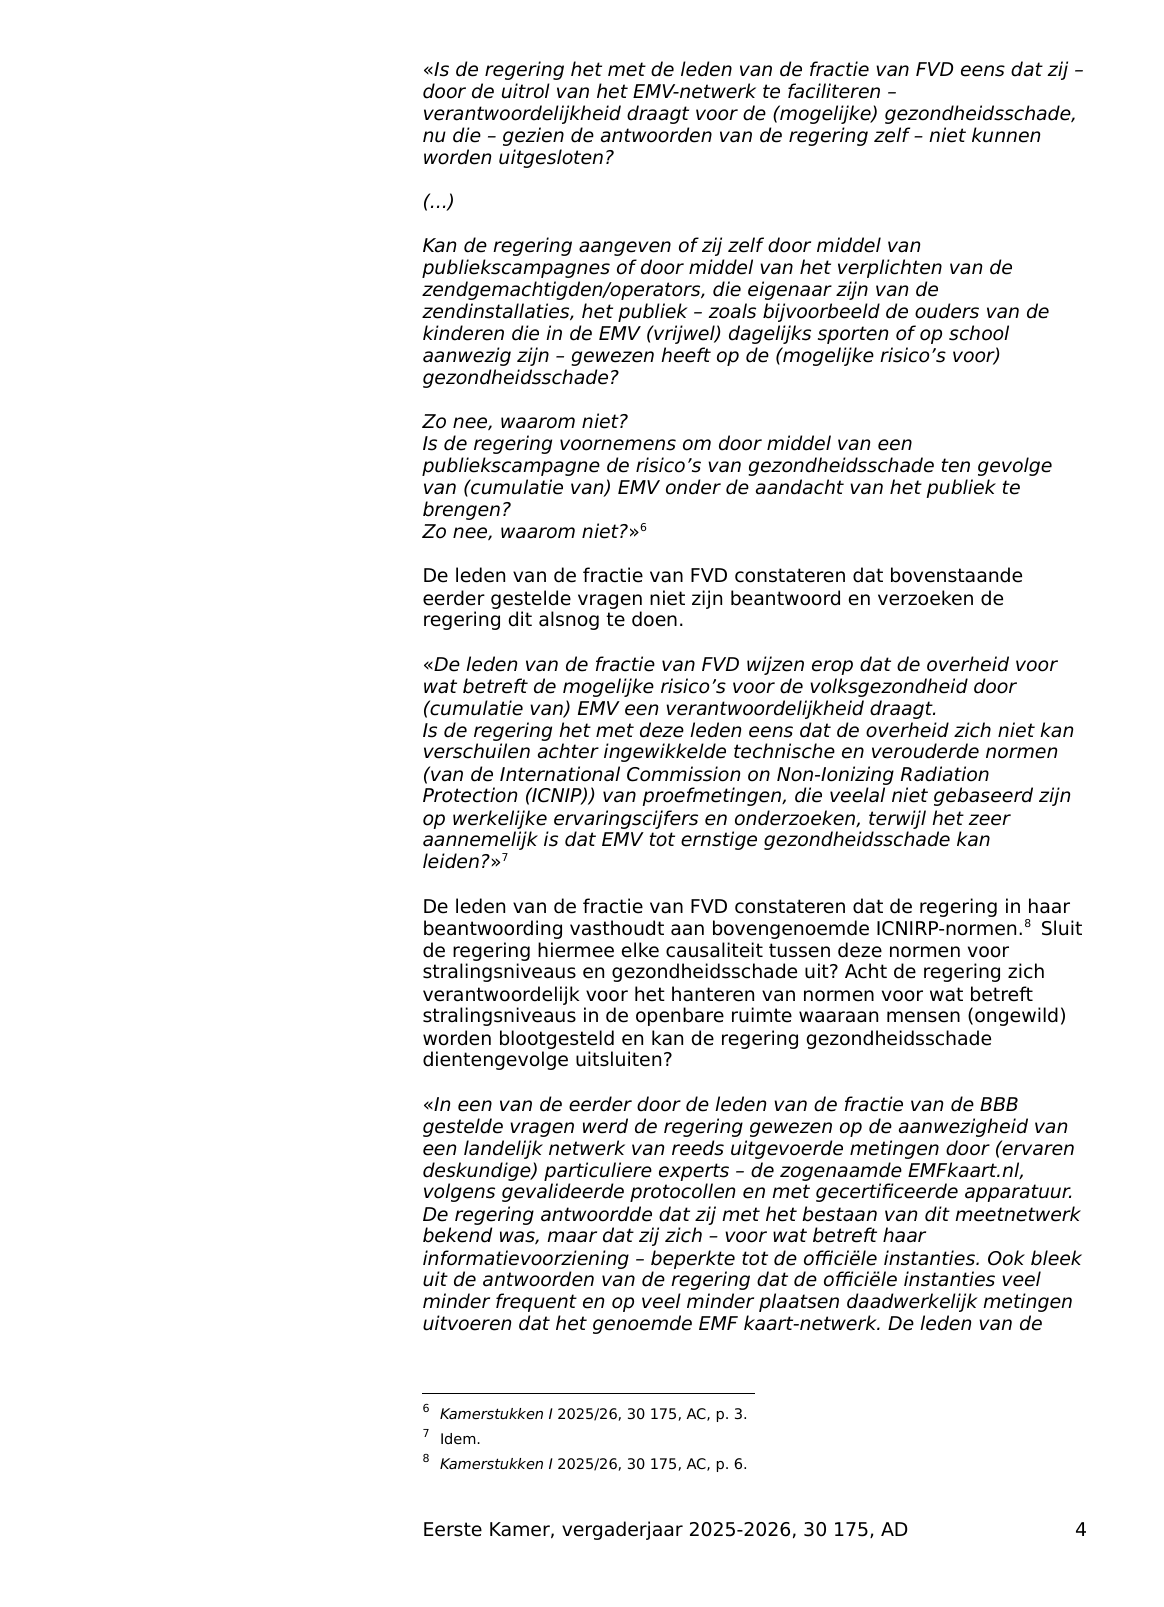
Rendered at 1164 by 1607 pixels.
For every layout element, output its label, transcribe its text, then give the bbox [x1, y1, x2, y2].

text Kamerstukken I 2025/26, 30 175, AC, p. 3. [422, 1402, 1087, 1424]
text «In een van de eerder door de leden van de fractie van de BBB gestelde vragen werd de regering gewezen op de aanwezigheid van een landelijk netwerk van reeds uitgevoerde metingen door (ervaren deskundige) particuliere experts – de zogenaamde EMFkaart.nl, volgens gevalideerde protocollen en met gecertificeerde apparatuur. De regering antwoordde dat zij met het bestaan van dit meetnetwerk bekend was, maar dat zij zich – voor wat betreft haar informatievoorziening – beperkte tot de officiële instanties. Ook bleek uit de antwoorden van de regering dat de officiële instanties veel minder frequent en op veel minder plaatsen daadwerkelijk metingen uitvoeren dat het genoemde EMF kaart-netwerk. De leden van de [422, 1093, 1087, 1335]
text De leden van de fractie van FVD constateren dat bovenstaande eerder gestelde vragen niet zijn beantwoord en verzoeken de regering dit alsnog te doen. [422, 565, 1087, 631]
text «Is de regering het met de leden van de fractie van FVD eens dat zij – door de uitrol van het EMV-netwerk te faciliteren – verantwoordelijkheid draagt voor de (mogelijke) gezondheidsschade, nu die – gezien de antwoorden van de regering zelf – niet kunnen worden uitgesloten? [422, 59, 1087, 169]
text De leden van de fractie van FVD constateren dat de regering in haar beantwoording vasthoudt aan bovengenoemde ICNIRP-normen. Sluit de regering hiermee elke causaliteit tussen deze normen voor stralingsniveaus en gezondheidsschade uit? Acht de regering zich verantwoordelijk voor het hanteren van normen voor wat betreft stralingsniveaus in de openbare ruimte waaraan mensen (ongewild) worden blootgesteld en kan de regering gezondheidsschade dientengevolge uitsluiten? [422, 896, 1087, 1071]
text Zo nee, waarom niet? [422, 411, 1087, 433]
text Idem. [422, 1427, 1087, 1449]
text Zo nee, waarom niet?» [422, 521, 1087, 543]
text (...) [422, 191, 1087, 213]
text Is de regering voornemens om door middel van een publiekscampagne de risico’s van gezondheidsschade ten gevolge van (cumulatie van) EMV onder de aandacht van het publiek te brengen? [422, 433, 1087, 521]
text Is de regering het met deze leden eens dat de overheid zich niet kan verschuilen achter ingewikkelde technische en verouderde normen (van de International Commission on Non-Ionizing Radiation Protection (ICNIP)) van proefmetingen, die veelal niet gebaseerd zijn op werkelijke ervaringscijfers en onderzoeken, terwijl het zeer aannemelijk is dat EMV tot ernstige gezondheidsschade kan leiden?» [422, 719, 1087, 873]
text Kan de regering aangeven of zij zelf door middel van publiekscampagnes of door middel van het verplichten van de zendgemachtigden/operators, die eigenaar zijn van de zendinstallaties, het publiek – zoals bijvoorbeeld de ouders van de kinderen die in de EMV (vrijwel) dagelijks sporten of op school aanwezig zijn – gewezen heeft op de (mogelijke risico’s voor) gezondheidsschade? [422, 235, 1087, 389]
text «De leden van de fractie van FVD wijzen erop dat de overheid voor wat betreft de mogelijke risico’s voor de volksgezondheid door (cumulatie van) EMV een verantwoordelijkheid draagt. [422, 653, 1087, 719]
text Kamerstukken I 2025/26, 30 175, AC, p. 6. [422, 1452, 1087, 1474]
